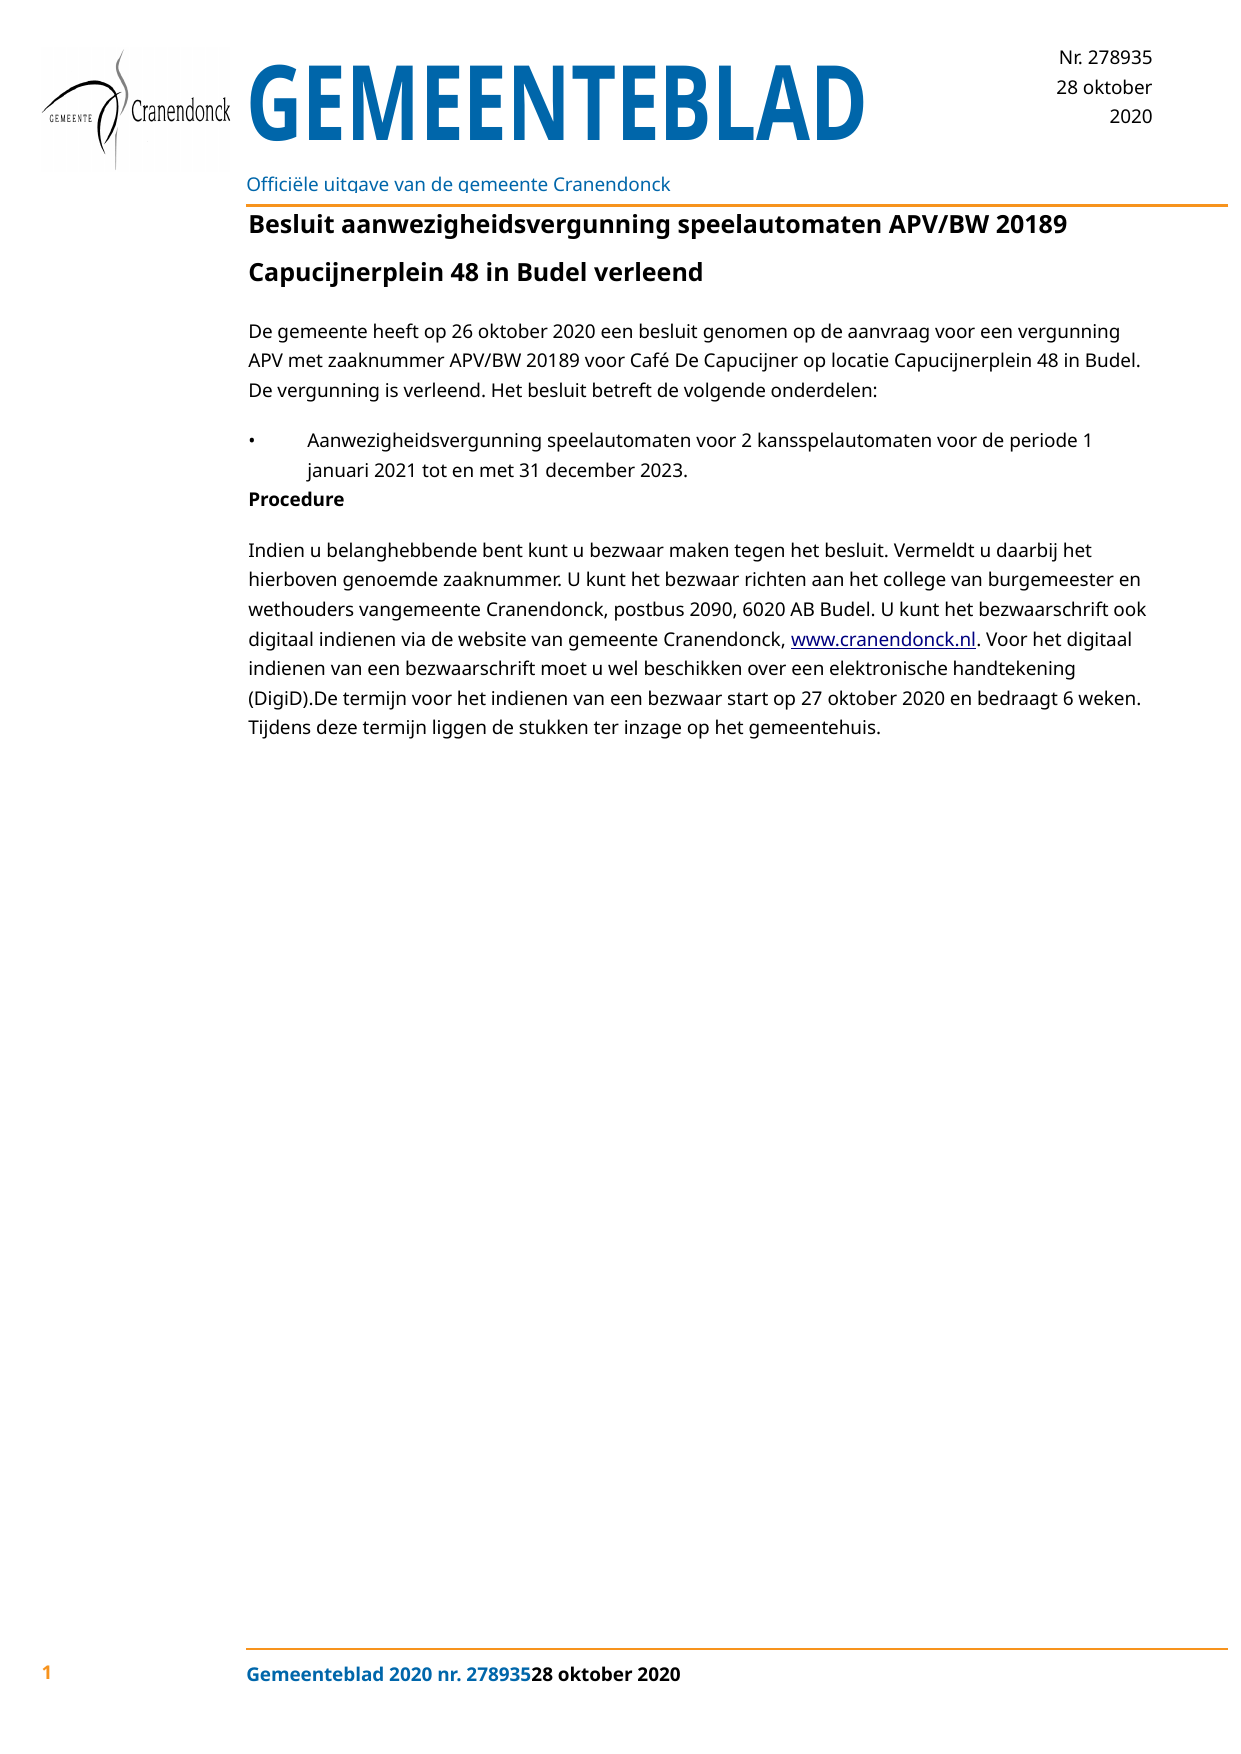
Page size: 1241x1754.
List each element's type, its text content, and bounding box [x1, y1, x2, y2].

text De gemeente heeft op 26 oktober 2020 een besluit genomen op de aanvraag voor een vergunning APV met zaaknummer APV/BW 20189 voor Café De Capucijner op locatie Capucijnerplein 48 in Budel. De vergunning is verleend. Het besluit betreft de volgende onderdelen: [248, 318, 1152, 403]
text Besluit aanwezigheidsvergunning speelautomaten APV/BW 20189 Capucijnerplein 48 in Budel verleend [248, 207, 1152, 288]
picture [41, 47, 231, 172]
list Aanwezigheidsvergunning speelautomaten voor 2 kansspelautomaten voor de periode 1 januari 2021 tot en met 31 december 2023. [248, 427, 1152, 483]
text Procedure [248, 487, 1152, 512]
text Indien u belanghebbende bent kunt u bezwaar maken tegen het besluit. Vermeldt u daarbij het hierboven genoemde zaaknummer. U kunt het bezwaar richten aan het college van burgemeester en wethouders vangemeente Cranendonck, postbus 2090, 6020 AB Budel. U kunt het bezwaarschrift ook digitaal indienen via de website van gemeente Cranendonck, www.cranendonck.nl. Voor het digitaal indienen van een bezwaarschrift moet u wel beschikken over een elektronische handtekening (DigiD).De termijn voor het indienen van een bezwaar start op 27 oktober 2020 en bedraagt 6 weken. Tijdens deze termijn liggen de stukken ter inzage op het gemeentehuis. [248, 537, 1152, 740]
